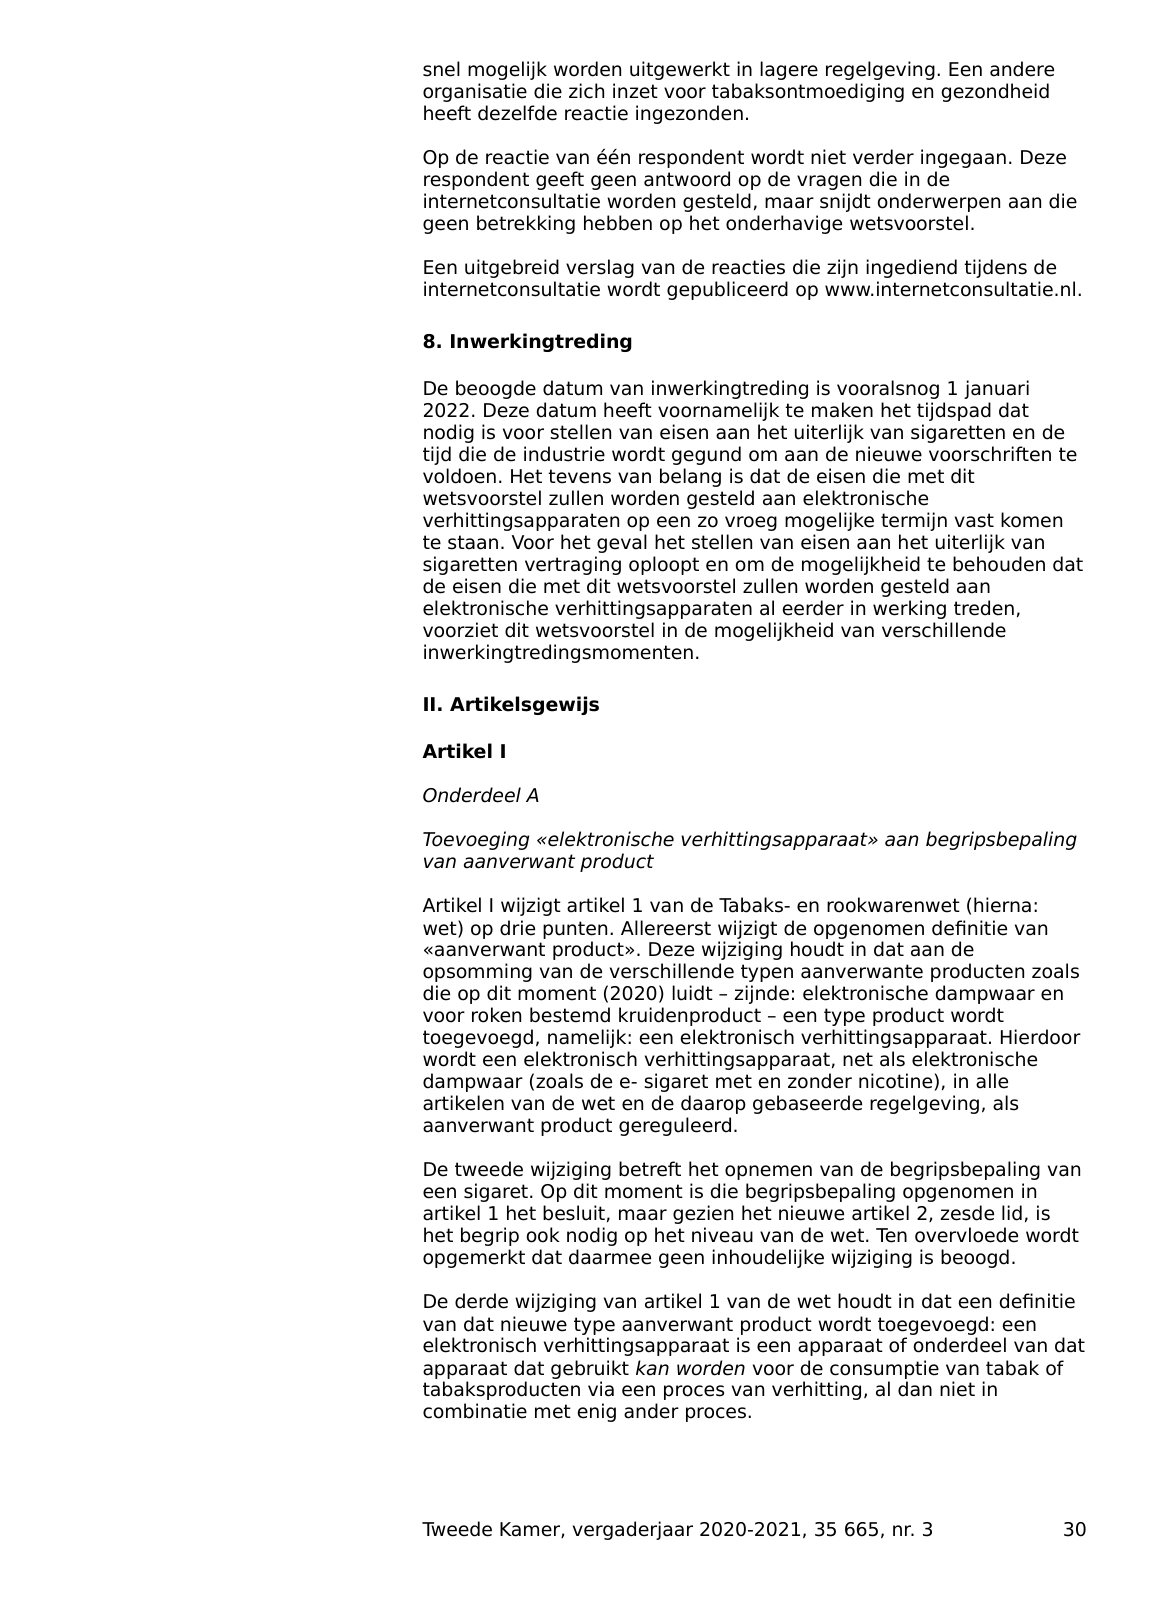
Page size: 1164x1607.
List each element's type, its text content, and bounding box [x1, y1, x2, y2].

subtitle Onderdeel A [422, 785, 1087, 807]
subtitle II. Artikelsgewijs [422, 694, 1087, 716]
subtitle Artikel I [422, 741, 1087, 763]
text Op de reactie van één respondent wordt niet verder ingegaan. Deze respondent geeft geen antwoord op de vragen die in de internetconsultatie worden gesteld, maar snijdt onderwerpen aan die geen betrekking hebben op het onderhavige wetsvoorstel. [422, 147, 1087, 235]
text De tweede wijziging betreft het opnemen van de begripsbepaling van een sigaret. Op dit moment is die begripsbepaling opgenomen in artikel 1 het besluit, maar gezien het nieuwe artikel 2, zesde lid, is het begrip ook nodig op het niveau van de wet. Ten overvloede wordt opgemerkt dat daarmee geen inhoudelijke wijziging is beoogd. [422, 1159, 1087, 1269]
text snel mogelijk worden uitgewerkt in lagere regelgeving. Een andere organisatie die zich inzet voor tabaksontmoediging en gezondheid heeft dezelfde reactie ingezonden. [422, 59, 1087, 125]
text De derde wijziging van artikel 1 van de wet houdt in dat een definitie van dat nieuwe type aanverwant product wordt toegevoegd: een elektronisch verhittingsapparaat is een apparaat of onderdeel van dat apparaat dat gebruikt kan worden voor de consumptie van tabak of tabaksproducten via een proces van verhitting, al dan niet in combinatie met enig ander proces. [422, 1291, 1087, 1423]
subtitle Toevoeging «elektronische verhittingsapparaat» aan begripsbepaling van aanverwant product [422, 829, 1087, 873]
subtitle 8. Inwerkingtreding [422, 331, 1087, 353]
text De beoogde datum van inwerkingtreding is vooralsnog 1 januari 2022. Deze datum heeft voornamelijk te maken het tijdspad dat nodig is voor stellen van eisen aan het uiterlijk van sigaretten en de tijd die de industrie wordt gegund om aan de nieuwe voorschriften te voldoen. Het tevens van belang is dat de eisen die met dit wetsvoorstel zullen worden gesteld aan elektronische verhittingsapparaten op een zo vroeg mogelijke termijn vast komen te staan. Voor het geval het stellen van eisen aan het uiterlijk van sigaretten vertraging oploopt en om de mogelijkheid te behouden dat de eisen die met dit wetsvoorstel zullen worden gesteld aan elektronische verhittingsapparaten al eerder in werking treden, voorziet dit wetsvoorstel in de mogelijkheid van verschillende inwerkingtredingsmomenten. [422, 378, 1087, 664]
text Een uitgebreid verslag van de reacties die zijn ingediend tijdens de internetconsultatie wordt gepubliceerd op www.internetconsultatie.nl. [422, 257, 1087, 301]
text Artikel I wijzigt artikel 1 van de Tabaks- en rookwarenwet (hierna: wet) op drie punten. Allereerst wijzigt de opgenomen definitie van «aanverwant product». Deze wijziging houdt in dat aan de opsomming van de verschillende typen aanverwante producten zoals die op dit moment (2020) luidt – zijnde: elektronische dampwaar en voor roken bestemd kruidenproduct – een type product wordt toegevoegd, namelijk: een elektronisch verhittingsapparaat. Hierdoor wordt een elektronisch verhittingsapparaat, net als elektronische dampwaar (zoals de e- sigaret met en zonder nicotine), in alle artikelen van de wet en de daarop gebaseerde regelgeving, als aanverwant product gereguleerd. [422, 895, 1087, 1137]
